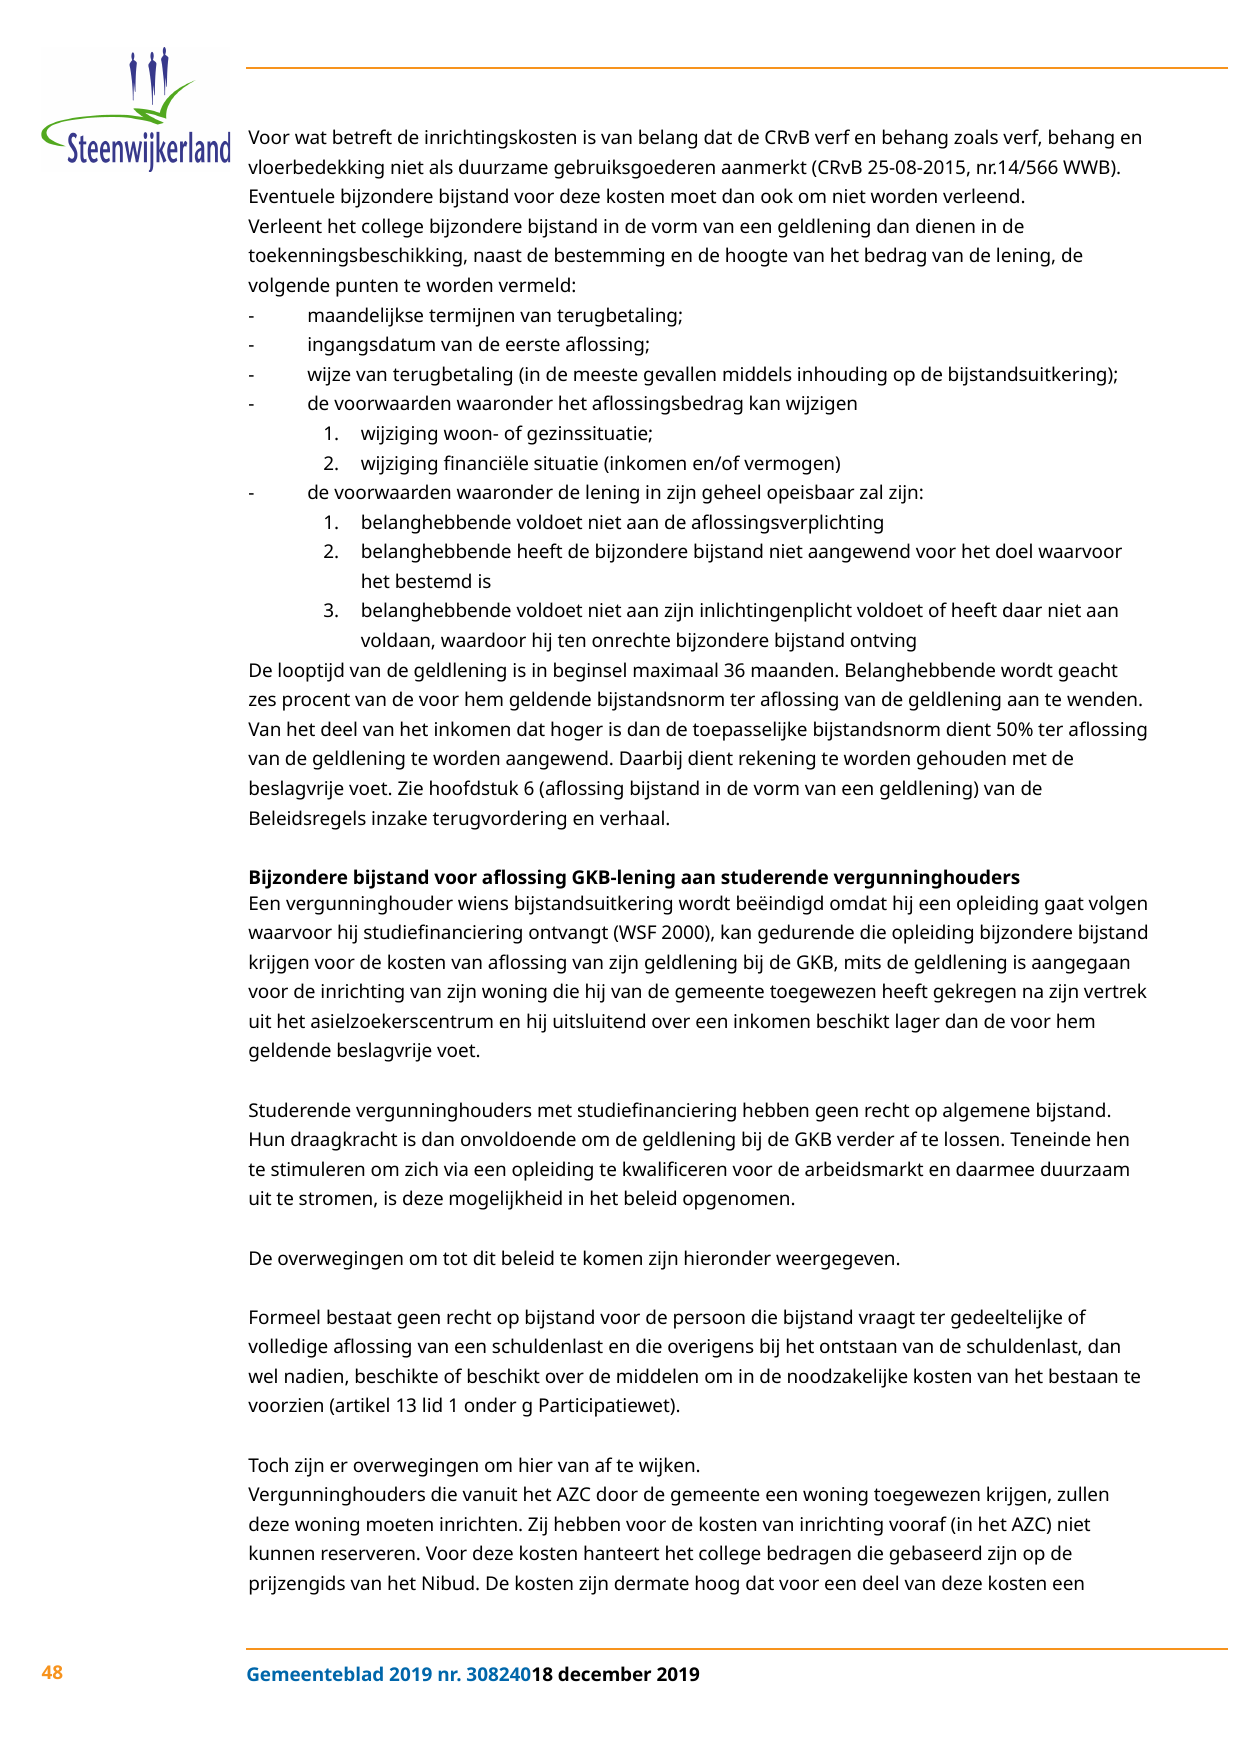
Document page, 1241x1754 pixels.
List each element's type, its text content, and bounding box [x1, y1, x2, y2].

list ingangsdatum van de eerste aflossing; [248, 331, 1152, 357]
list belanghebbende voldoet niet aan de aflossingsverplichting [323, 509, 1152, 535]
list de voorwaarden waaronder het aflossingsbedrag kan wijzigen [248, 391, 1152, 416]
list belanghebbende voldoet niet aan zijn inlichtingenplicht voldoet of heeft daar niet aan voldaan, waardoor hij ten onrechte bijzondere bijstand ontving [323, 598, 1152, 653]
text De overwegingen om tot dit beleid te komen zijn hieronder weergegeven. [248, 1245, 1152, 1270]
list maandelijkse termijnen van terugbetaling; [248, 302, 1152, 328]
list belanghebbende heeft de bijzondere bijstand niet aangewend voor het doel waarvoor het bestemd is [323, 538, 1152, 594]
text Bijzondere bijstand voor aflossing GKB-lening aan studerende vergunninghouders [248, 864, 1152, 890]
list wijze van terugbetaling (in de meeste gevallen middels inhouding op de bijstandsuitkering); [248, 361, 1152, 387]
list wijziging financiële situatie (inkomen en/of vermogen) [323, 450, 1152, 476]
text Studerende vergunninghouders met studiefinanciering hebben geen recht op algemene bijstand. Hun draagkracht is dan onvoldoende om de geldlening bij de GKB verder af te lossen. Teneinde hen te stimuleren om zich via een opleiding te kwalificeren voor de arbeidsmarkt en daarmee duurzaam uit te stromen, is deze mogelijkheid in het beleid opgenomen. [248, 1097, 1152, 1211]
text Vergunninghouders die vanuit het AZC door de gemeente een woning toegewezen krijgen, zullen deze woning moeten inrichten. Zij hebben voor de kosten van inrichting vooraf (in het AZC) niet kunnen reserveren. Voor deze kosten hanteert het college bedragen die gebaseerd zijn op de prijzengids van het Nibud. De kosten zijn dermate hoog dat voor een deel van deze kosten een [248, 1481, 1152, 1596]
list de voorwaarden waaronder de lening in zijn geheel opeisbaar zal zijn: [248, 479, 1152, 505]
picture [41, 47, 231, 172]
list wijziging woon- of gezinssituatie; [323, 420, 1152, 446]
text De looptijd van de geldlening is in beginsel maximaal 36 maanden. Belanghebbende wordt geacht zes procent van de voor hem geldende bijstandsnorm ter aflossing van de geldlening aan te wenden. Van het deel van het inkomen dat hoger is dan de toepasselijke bijstandsnorm dient 50% ter aflossing van de geldlening te worden aangewend. Daarbij dient rekening te worden gehouden met de beslagvrije voet. Zie hoofdstuk 6 (aflossing bijstand in de vorm van een geldlening) van de Beleidsregels inzake terugvordering en verhaal. [248, 657, 1152, 831]
text Toch zijn er overwegingen om hier van af te wijken. [248, 1452, 1152, 1477]
text Een vergunninghouder wiens bijstandsuitkering wordt beëindigd omdat hij een opleiding gaat volgen waarvoor hij studiefinanciering ontvangt (WSF 2000), kan gedurende die opleiding bijzondere bijstand krijgen voor de kosten van aflossing van zijn geldlening bij de GKB, mits de geldlening is aangegaan voor de inrichting van zijn woning die hij van de gemeente toegewezen heeft gekregen na zijn vertrek uit het asielzoekerscentrum en hij uitsluitend over een inkomen beschikt lager dan de voor hem geldende beslagvrije voet. [248, 890, 1152, 1063]
text Voor wat betreft de inrichtingskosten is van belang dat de CRvB verf en behang zoals verf, behang en vloerbedekking niet als duurzame gebruiksgoederen aanmerkt (CRvB 25-08-2015, nr.14/566 WWB). Eventuele bijzondere bijstand voor deze kosten moet dan ook om niet worden verleend. [248, 124, 1152, 209]
text Verleent het college bijzondere bijstand in de vorm van een geldlening dan dienen in de toekenningsbeschikking, naast de bestemming en de hoogte van het bedrag van de lening, de volgende punten te worden vermeld: [248, 213, 1152, 298]
text Formeel bestaat geen recht op bijstand voor de persoon die bijstand vraagt ter gedeeltelijke of volledige aflossing van een schuldenlast en die overigens bij het ontstaan van de schuldenlast, dan wel nadien, beschikte of beschikt over de middelen om in de noodzakelijke kosten van het bestaan te voorzien (artikel 13 lid 1 onder g Participatiewet). [248, 1304, 1152, 1418]
